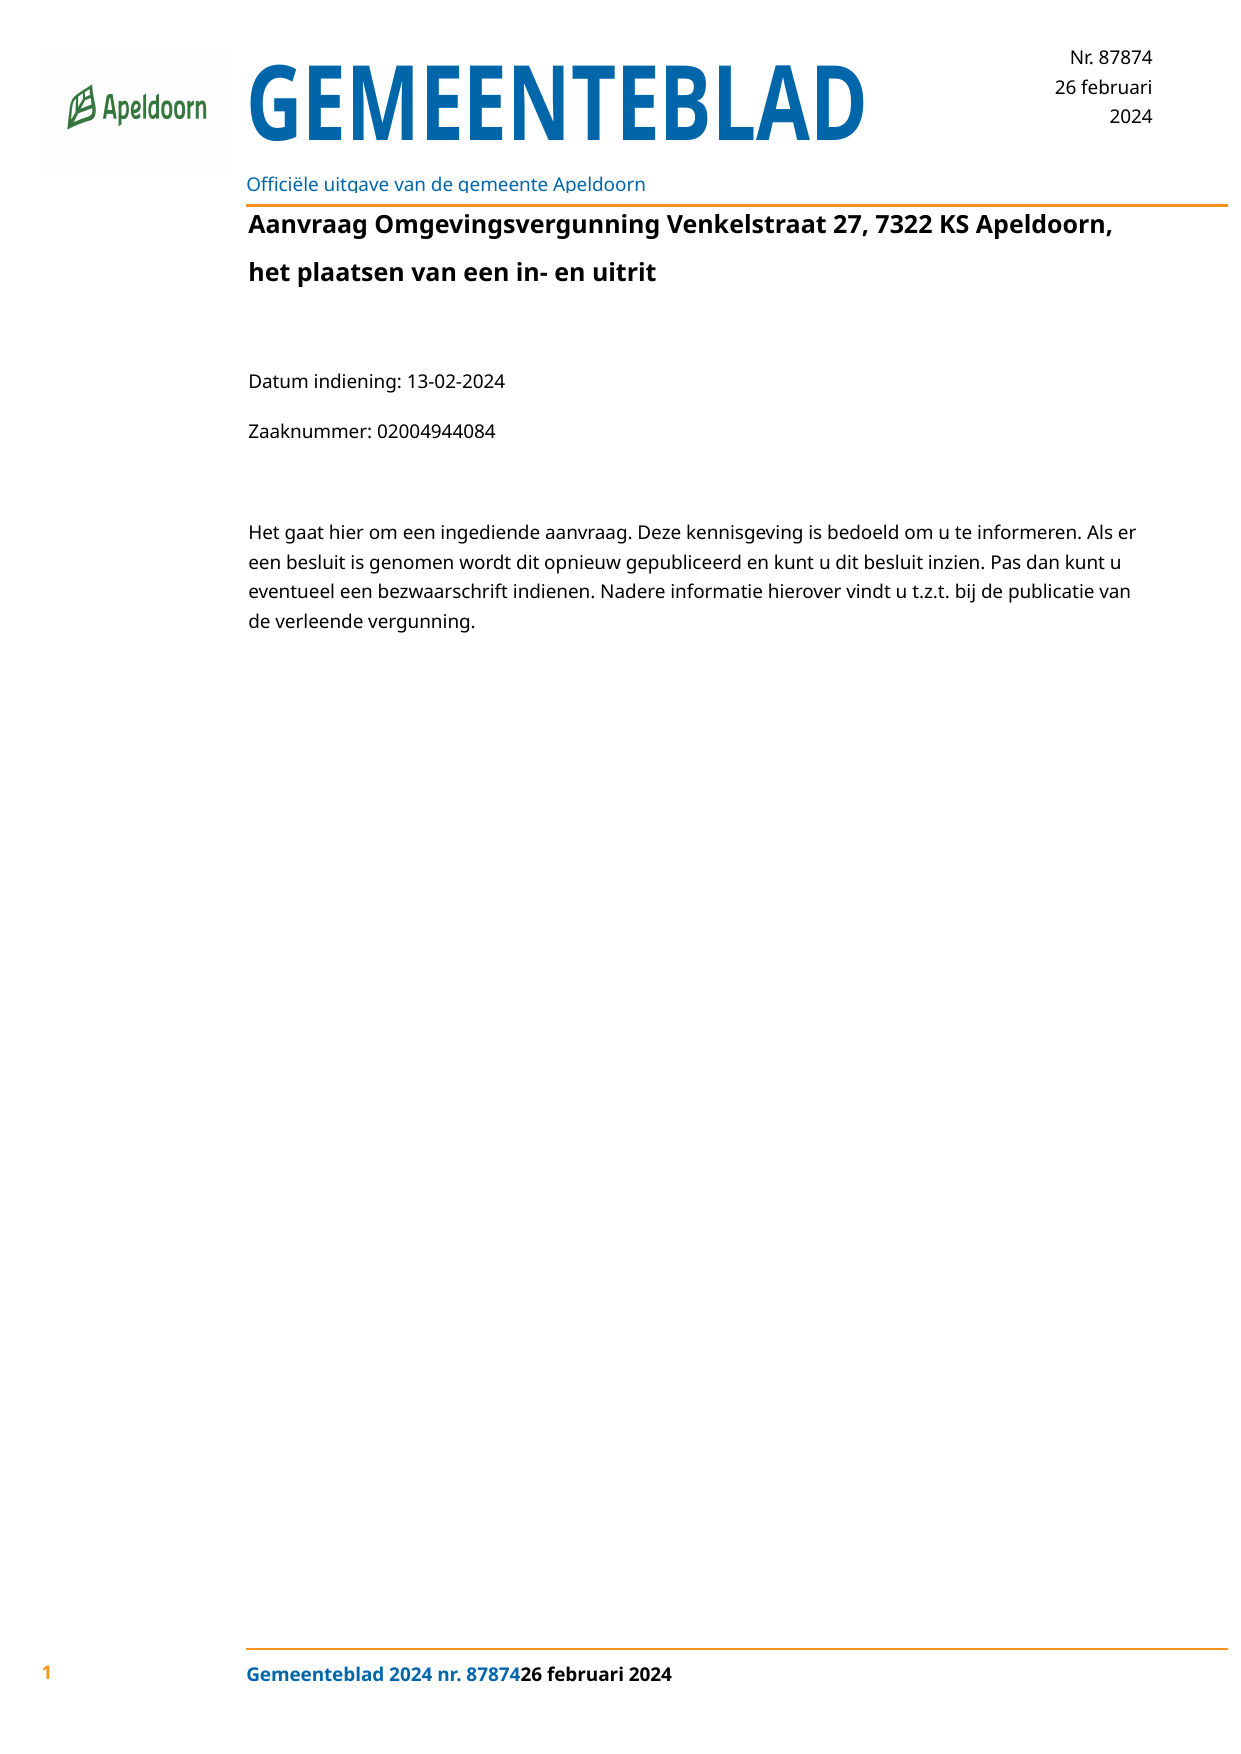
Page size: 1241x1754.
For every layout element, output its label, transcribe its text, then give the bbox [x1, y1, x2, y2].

text Datum indiening: 13-02-2024 [248, 368, 1152, 394]
text Aanvraag Omgevingsvergunning Venkelstraat 27, 7322 KS Apeldoorn, het plaatsen van een in- en uitrit [248, 207, 1152, 288]
text Het gaat hier om een ingediende aanvraag. Deze kennisgeving is bedoeld om u te informeren. Als er een besluit is genomen wordt dit opnieuw gepubliceerd en kunt u dit besluit inzien. Pas dan kunt u eventueel een bezwaarschrift indienen. Nadere informatie hierover vindt u t.z.t. bij de publicatie van de verleende vergunning. [248, 519, 1152, 634]
text Zaaknummer: 02004944084 [248, 419, 1152, 444]
picture [41, 47, 231, 172]
